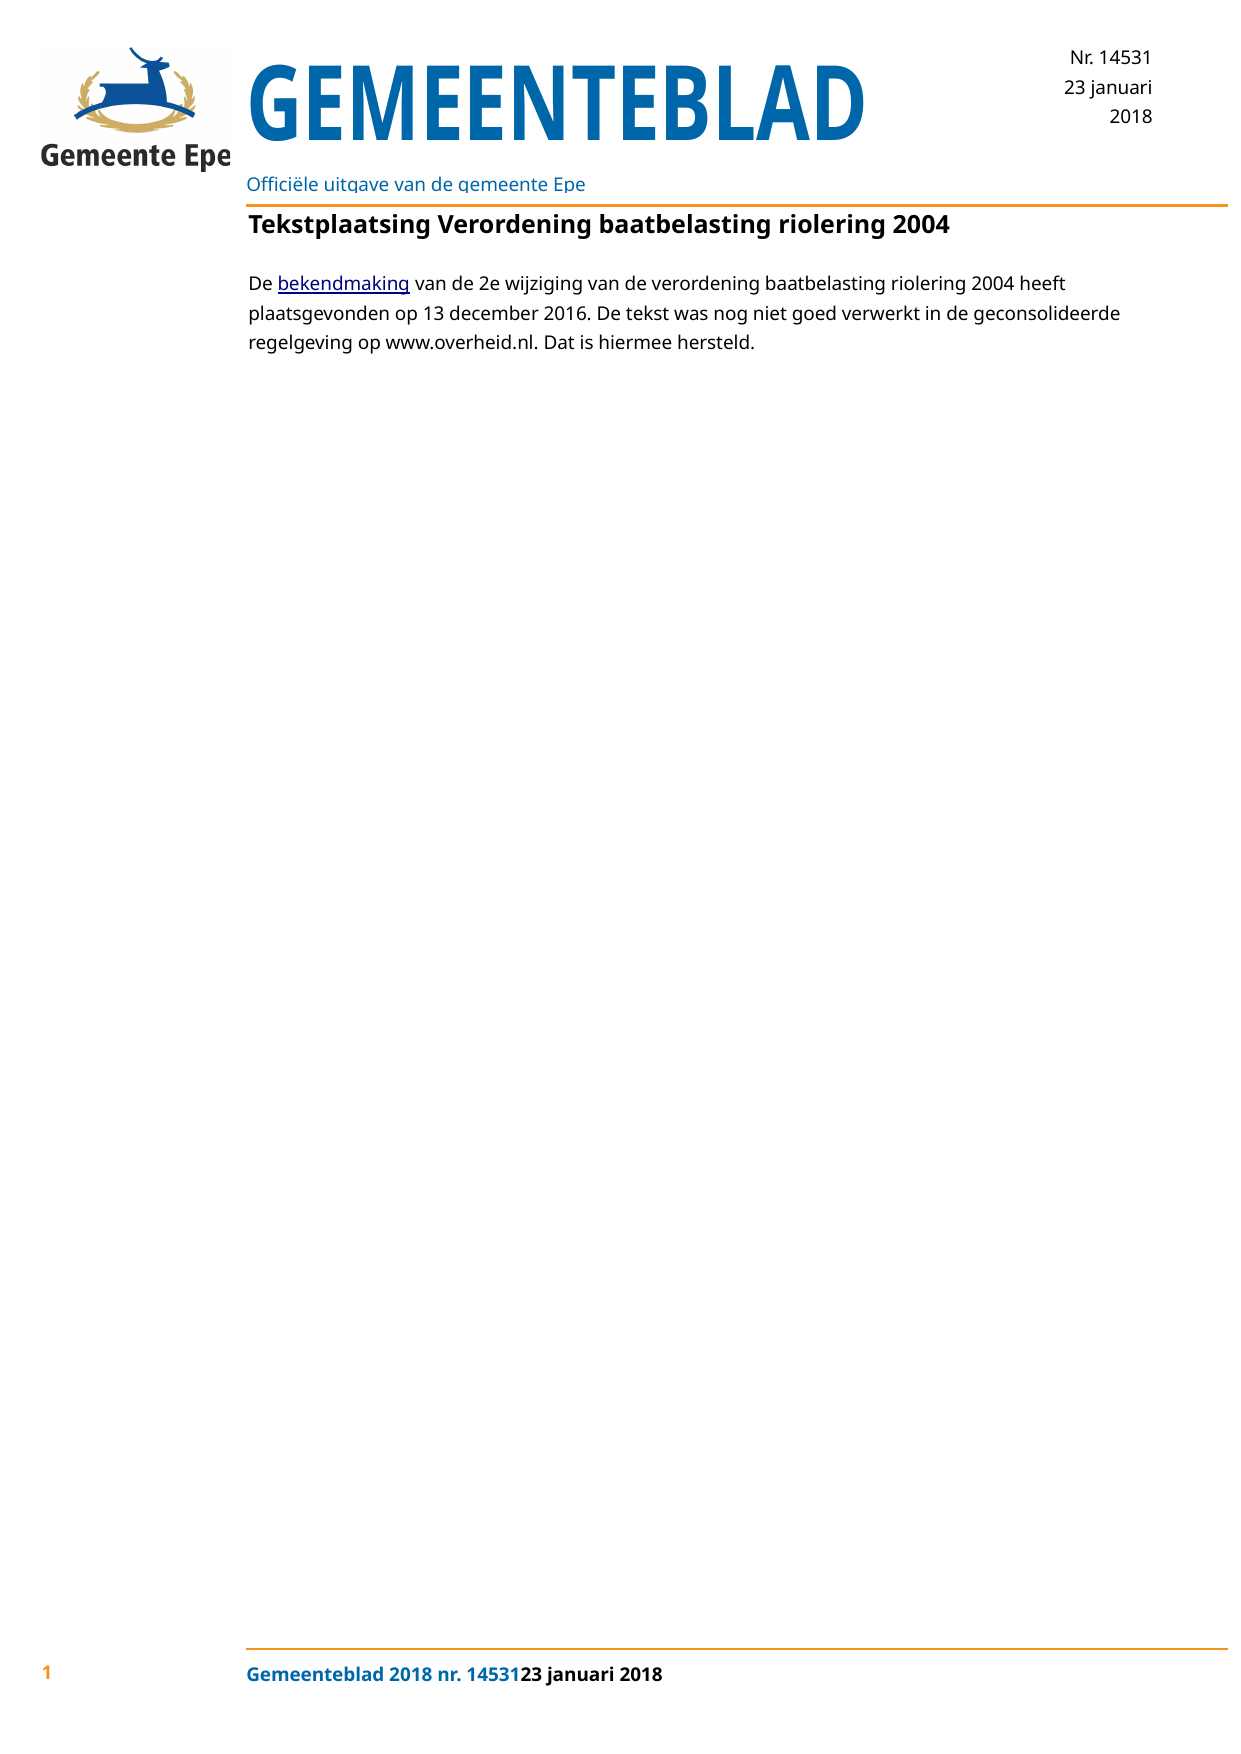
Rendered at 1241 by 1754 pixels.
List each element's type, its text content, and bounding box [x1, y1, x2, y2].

picture [41, 47, 231, 172]
text Tekstplaatsing Verordening baatbelasting riolering 2004 [248, 207, 1152, 241]
text De bekendmaking van de 2e wijziging van de verordening baatbelasting riolering 2004 heeft plaatsgevonden op 13 december 2016. De tekst was nog niet goed verwerkt in de geconsolideerde regelgeving op www.overheid.nl. Dat is hiermee hersteld. [248, 270, 1152, 355]
